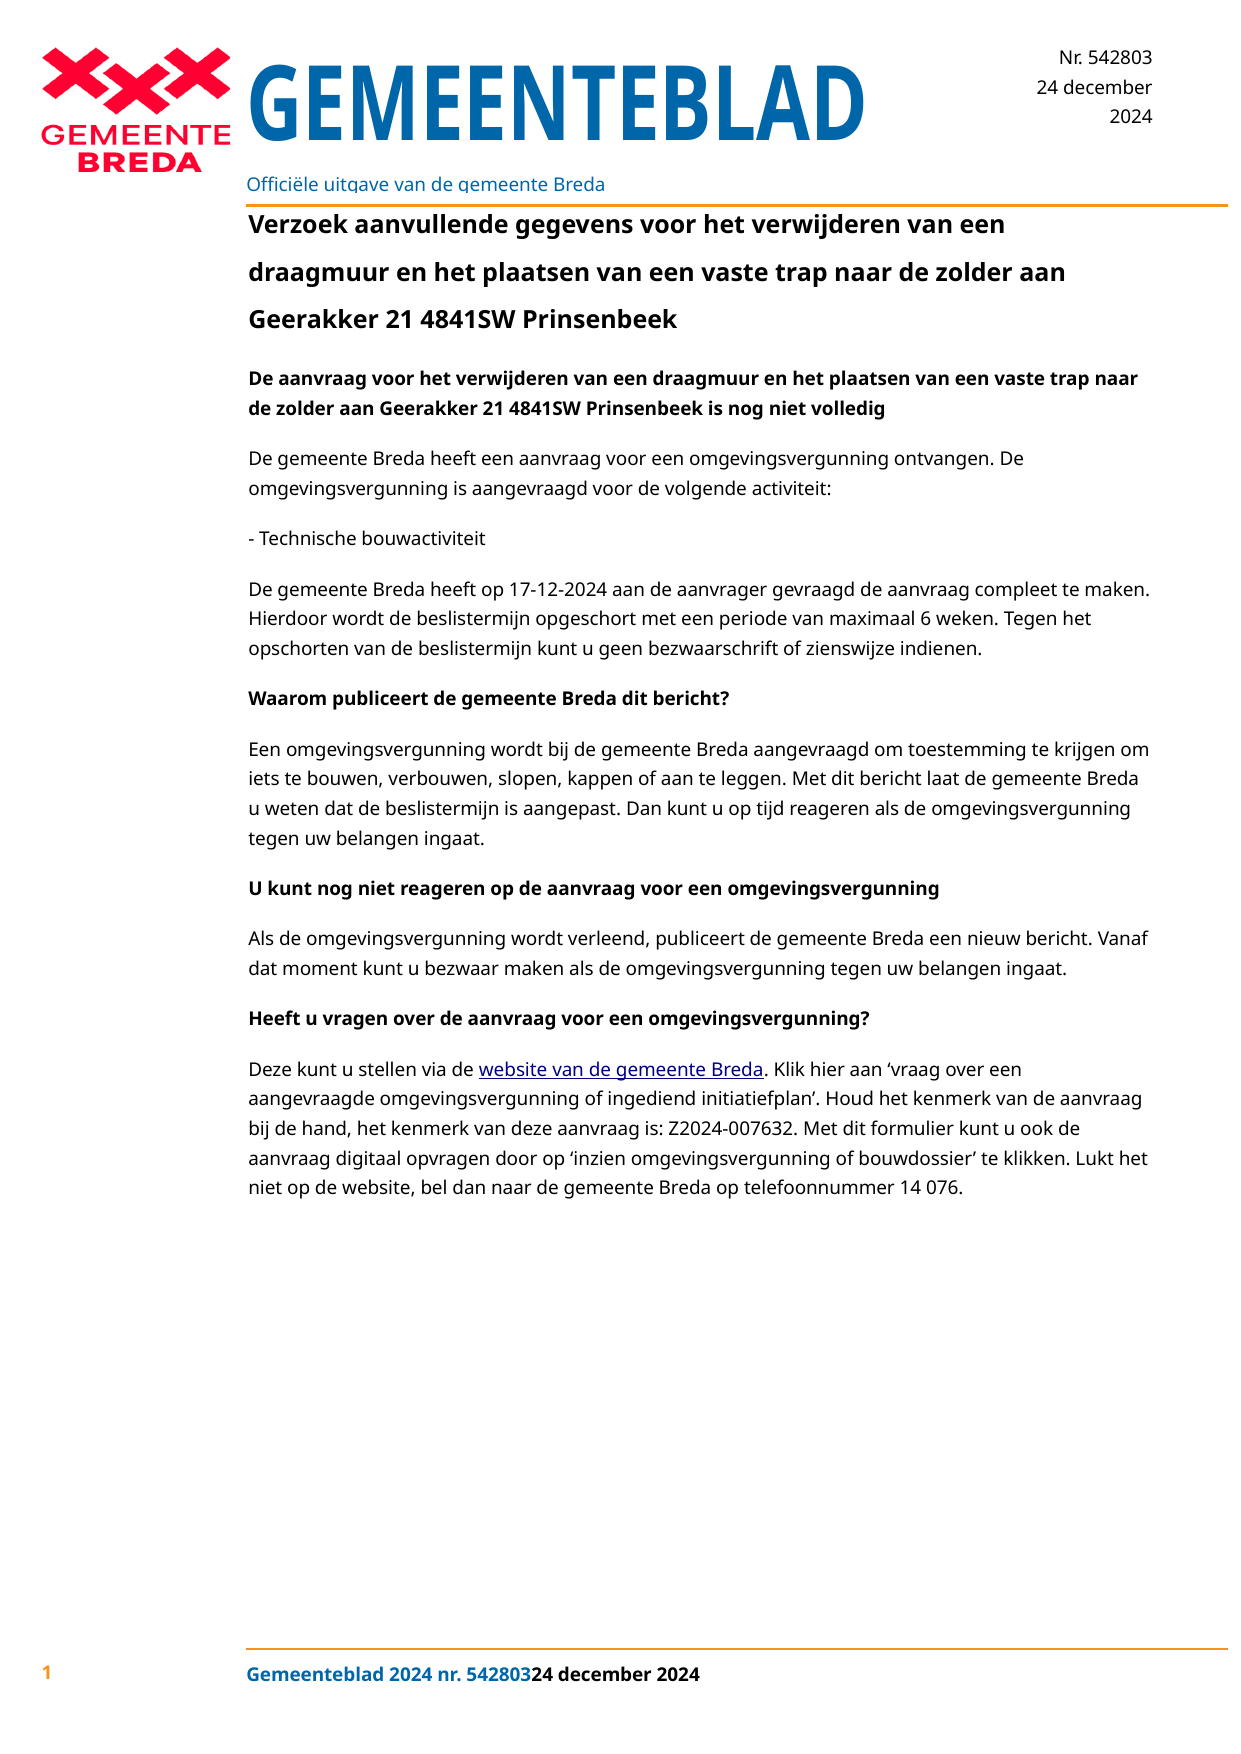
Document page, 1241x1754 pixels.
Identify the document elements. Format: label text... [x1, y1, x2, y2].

text Als de omgevingsvergunning wordt verleend, publiceert de gemeente Breda een nieuw bericht. Vanaf dat moment kunt u bezwaar maken als de omgevingsvergunning tegen uw belangen ingaat. [248, 926, 1152, 981]
picture [41, 47, 231, 172]
text - Technische bouwactiviteit [248, 526, 1152, 551]
text Waarom publiceert de gemeente Breda dit bericht? [248, 686, 1152, 711]
text De gemeente Breda heeft op 17-12-2024 aan de aanvrager gevraagd de aanvraag compleet te maken. Hierdoor wordt de beslistermijn opgeschort met een periode van maximaal 6 weken. Tegen het opschorten van de beslistermijn kunt u geen bezwaarschrift of zienswijze indienen. [248, 576, 1152, 661]
text De gemeente Breda heeft een aanvraag voor een omgevingsvergunning ontvangen. De omgevingsvergunning is aangevraagd voor de volgende activiteit: [248, 446, 1152, 501]
text U kunt nog niet reageren op de aanvraag voor een omgevingsvergunning [248, 875, 1152, 901]
text Heeft u vragen over de aanvraag voor een omgevingsvergunning? [248, 1006, 1152, 1031]
text Een omgevingsvergunning wordt bij de gemeente Breda aangevraagd om toestemming te krijgen om iets te bouwen, verbouwen, slopen, kappen of aan te leggen. Met dit bericht laat de gemeente Breda u weten dat de beslistermijn is aangepast. Dan kunt u op tijd reageren als de omgevingsvergunning tegen uw belangen ingaat. [248, 736, 1152, 850]
text Verzoek aanvullende gegevens voor het verwijderen van een draagmuur en het plaatsen van een vaste trap naar de zolder aan Geerakker 21 4841SW Prinsenbeek [248, 207, 1152, 336]
text De aanvraag voor het verwijderen van een draagmuur en het plaatsen van een vaste trap naar de zolder aan Geerakker 21 4841SW Prinsenbeek is nog niet volledig [248, 366, 1152, 421]
text Deze kunt u stellen via de website van de gemeente Breda. Klik hier aan ‘vraag over een aangevraagde omgevingsvergunning of ingediend initiatiefplan’. Houd het kenmerk van de aanvraag bij de hand, het kenmerk van deze aanvraag is: Z2024-007632. Met dit formulier kunt u ook de aanvraag digitaal opvragen door op ‘inzien omgevingsvergunning of bouwdossier’ te klikken. Lukt het niet op de website, bel dan naar de gemeente Breda op telefoonnummer 14 076. [248, 1056, 1152, 1200]
